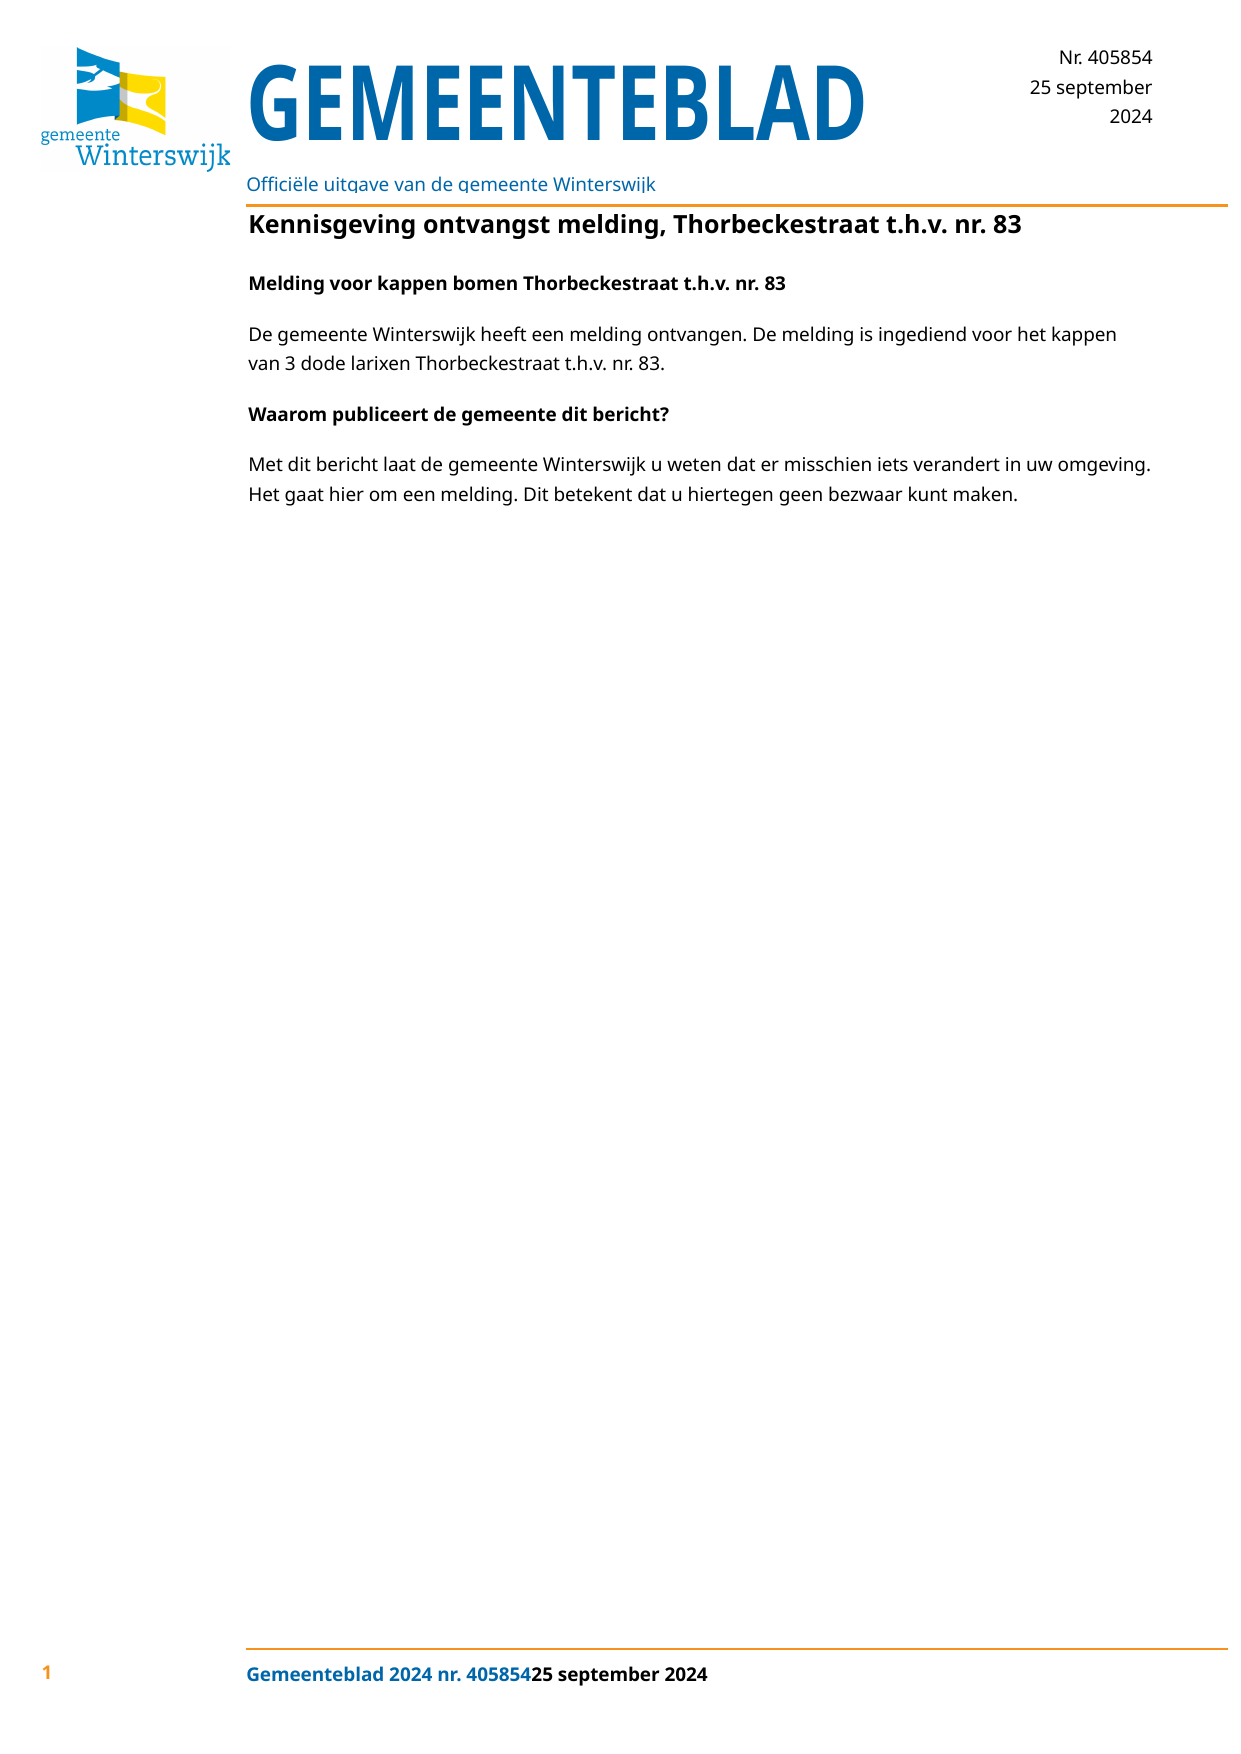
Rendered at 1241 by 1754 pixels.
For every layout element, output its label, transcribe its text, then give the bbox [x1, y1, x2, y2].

text Melding voor kappen bomen Thorbeckestraat t.h.v. nr. 83 [248, 270, 1152, 296]
text Kennisgeving ontvangst melding, Thorbeckestraat t.h.v. nr. 83 [248, 207, 1152, 241]
text Waarom publiceert de gemeente dit bericht? [248, 401, 1152, 426]
picture [225, 153, 231, 162]
text De gemeente Winterswijk heeft een melding ontvangen. De melding is ingediend voor het kappen van 3 dode larixen Thorbeckestraat t.h.v. nr. 83. [248, 321, 1152, 376]
text Met dit bericht laat de gemeente Winterswijk u weten dat er misschien iets verandert in uw omgeving. Het gaat hier om een melding. Dit betekent dat u hiertegen geen bezwaar kunt maken. [248, 451, 1152, 506]
picture [41, 47, 231, 172]
